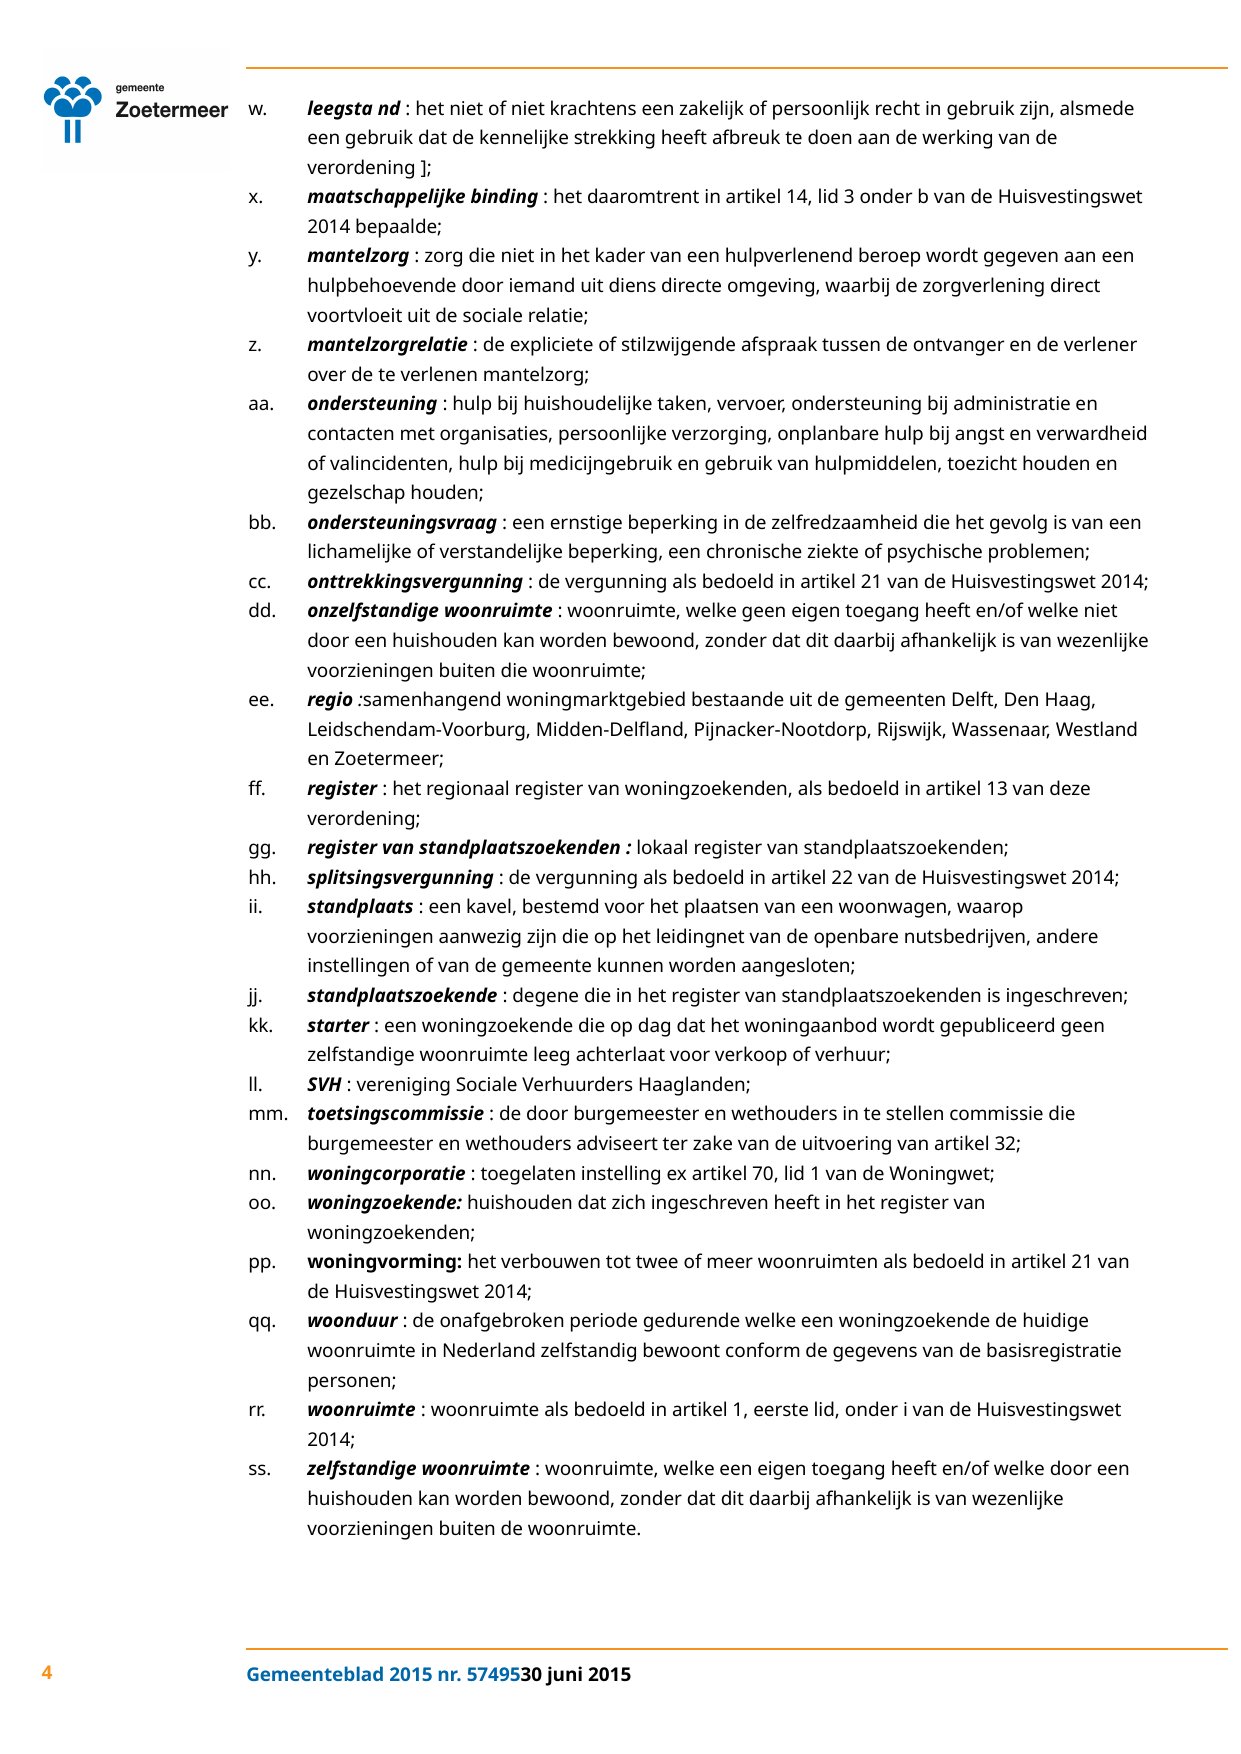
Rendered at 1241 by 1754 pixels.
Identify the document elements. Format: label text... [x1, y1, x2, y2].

list SVH : vereniging Sociale Verhuurders Haaglanden; [248, 1071, 1152, 1097]
list leegsta nd : het niet of niet krachtens een zakelijk of persoonlijk recht in gebruik zijn, alsmede een gebruik dat de kennelijke strekking heeft afbreuk te doen aan de werking van de verordening ]; [248, 95, 1152, 180]
list register van standplaatszoekenden : lokaal register van standplaatszoekenden; [248, 834, 1152, 860]
list ondersteuningsvraag : een ernstige beperking in de zelfredzaamheid die het gevolg is van een lichamelijke of verstandelijke beperking, een chronische ziekte of psychische problemen; [248, 509, 1152, 564]
list ondersteuning : hulp bij huishoudelijke taken, vervoer, ondersteuning bij administratie en contacten met organisaties, persoonlijke verzorging, onplanbare hulp bij angst en verwardheid of valincidenten, hulp bij medicijngebruik en gebruik van hulpmiddelen, toezicht houden en gezelschap houden; [248, 391, 1152, 505]
picture [41, 47, 231, 172]
list woningzoekende: huishouden dat zich ingeschreven heeft in het register van woningzoekenden; [248, 1189, 1152, 1245]
list zelfstandige woonruimte : woonruimte, welke een eigen toegang heeft en/of welke door een huishouden kan worden bewoond, zonder dat dit daarbij afhankelijk is van wezenlijke voorzieningen buiten de woonruimte. [248, 1456, 1152, 1541]
list register : het regionaal register van woningzoekenden, als bedoeld in artikel 13 van deze verordening; [248, 775, 1152, 831]
list woonruimte : woonruimte als bedoeld in artikel 1, eerste lid, onder i van de Huisvestingswet 2014; [248, 1396, 1152, 1452]
list woningcorporatie : toegelaten instelling ex artikel 70, lid 1 van de Woningwet; [248, 1160, 1152, 1186]
list starter : een woningzoekende die op dag dat het woningaanbod wordt gepubliceerd geen zelfstandige woonruimte leeg achterlaat voor verkoop of verhuur; [248, 1012, 1152, 1067]
list onzelfstandige woonruimte : woonruimte, welke geen eigen toegang heeft en/of welke niet door een huishouden kan worden bewoond, zonder dat dit daarbij afhankelijk is van wezenlijke voorzieningen buiten die woonruimte; [248, 598, 1152, 683]
list woningvorming: het verbouwen tot twee of meer woonruimten als bedoeld in artikel 21 van de Huisvestingswet 2014; [248, 1248, 1152, 1304]
list woonduur : de onafgebroken periode gedurende welke een woningzoekende de huidige woonruimte in Nederland zelfstandig bewoont conform de gegevens van de basisregistratie personen; [248, 1308, 1152, 1393]
list standplaats : een kavel, bestemd voor het plaatsen van een woonwagen, waarop voorzieningen aanwezig zijn die op het leidingnet van de openbare nutsbedrijven, andere instellingen of van de gemeente kunnen worden aangesloten; [248, 893, 1152, 978]
list mantelzorg : zorg die niet in het kader van een hulpverlenend beroep wordt gegeven aan een hulpbehoevende door iemand uit diens directe omgeving, waarbij de zorgverlening direct voortvloeit uit de sociale relatie; [248, 243, 1152, 328]
list onttrekkingsvergunning : de vergunning als bedoeld in artikel 21 van de Huisvestingswet 2014; [248, 568, 1152, 594]
list maatschappelijke binding : het daaromtrent in artikel 14, lid 3 onder b van de Huisvestingswet 2014 bepaalde; [248, 183, 1152, 239]
list regio :samenhangend woningmarktgebied bestaande uit de gemeenten Delft, Den Haag, Leidschendam-Voorburg, Midden-Delfland, Pijnacker-Nootdorp, Rijswijk, Wassenaar, Westland en Zoetermeer; [248, 686, 1152, 771]
list mantelzorgrelatie : de expliciete of stilzwijgende afspraak tussen de ontvanger en de verlener over de te verlenen mantelzorg; [248, 331, 1152, 387]
list splitsingsvergunning : de vergunning als bedoeld in artikel 22 van de Huisvestingswet 2014; [248, 864, 1152, 890]
list standplaatszoekende : degene die in het register van standplaatszoekenden is ingeschreven; [248, 982, 1152, 1008]
list toetsingscommissie : de door burgemeester en wethouders in te stellen commissie die burgemeester en wethouders adviseert ter zake van de uitvoering van artikel 32; [248, 1101, 1152, 1156]
